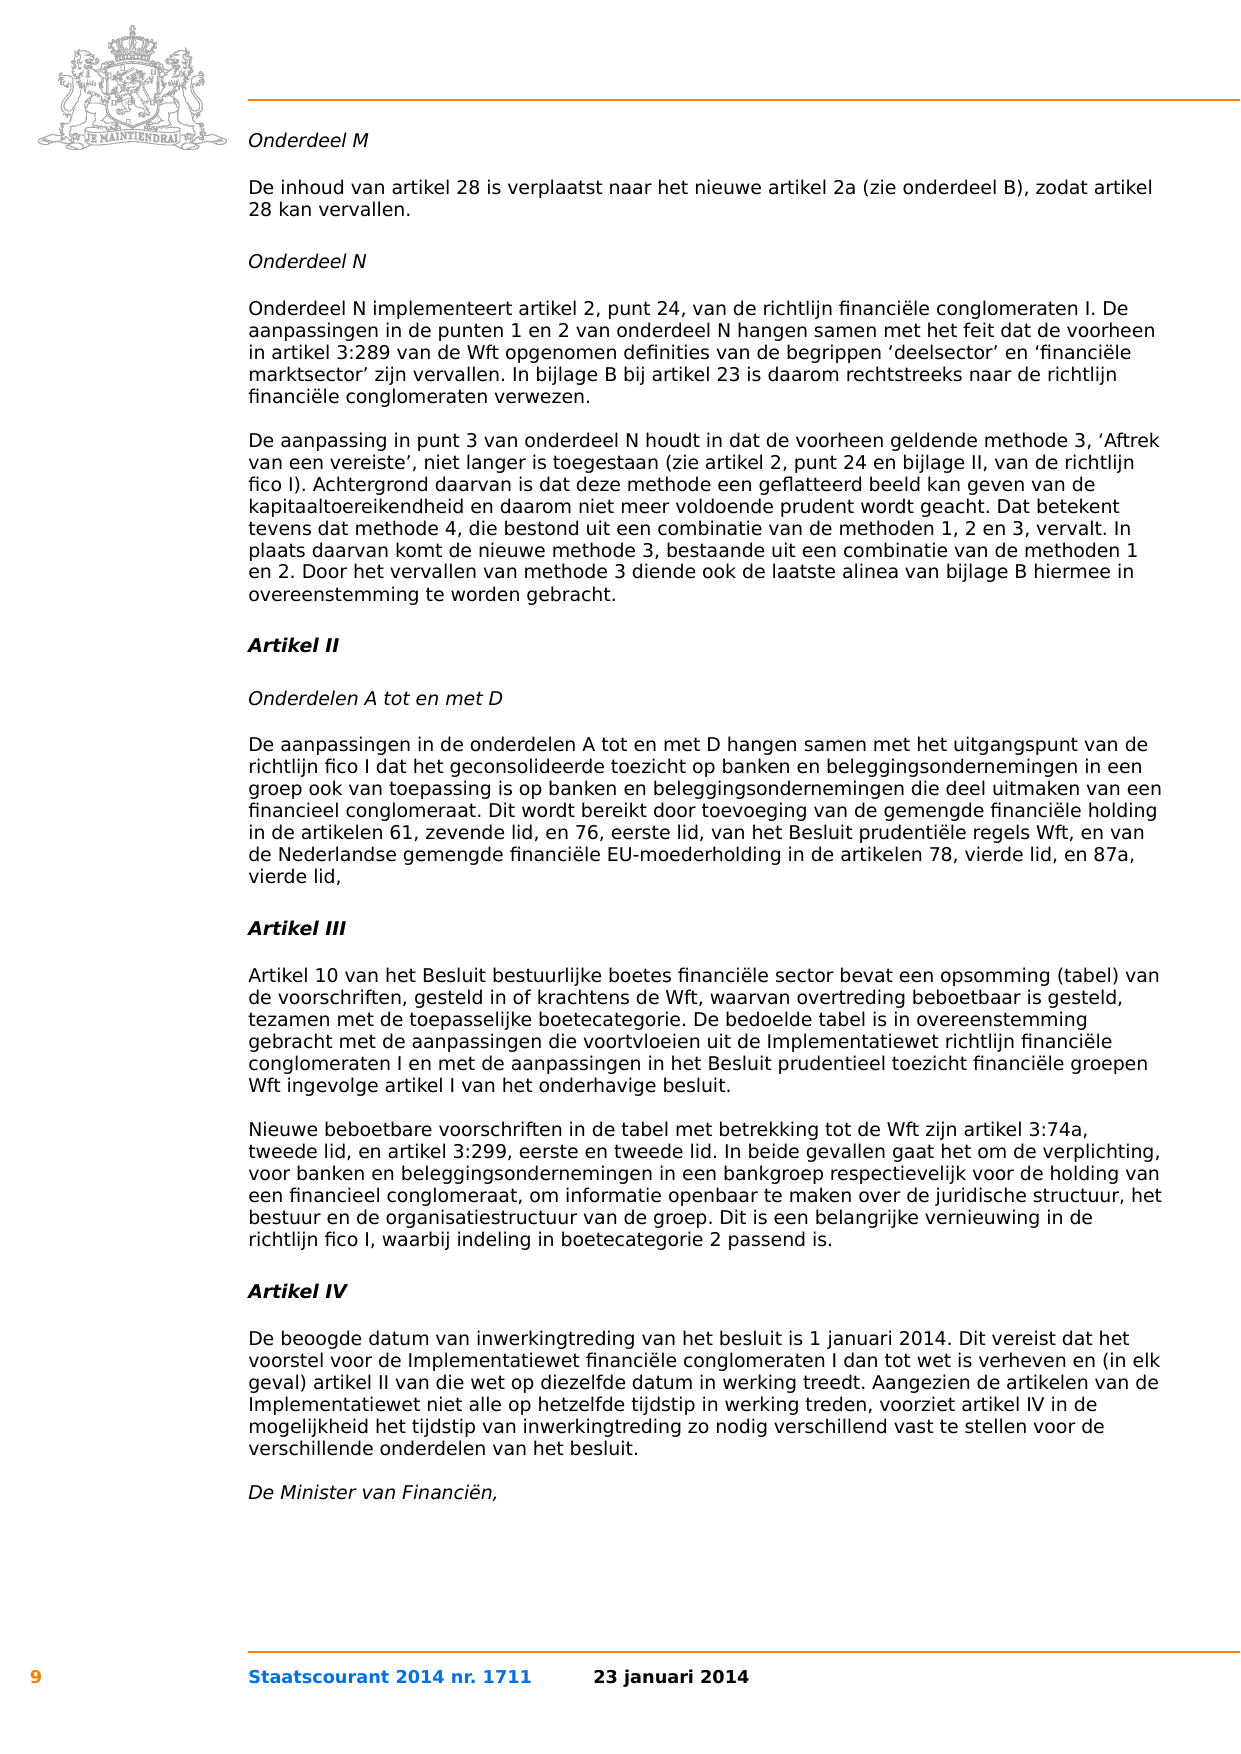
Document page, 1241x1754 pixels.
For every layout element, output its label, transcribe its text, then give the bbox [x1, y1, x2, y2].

text De beoogde datum van inwerkingtreding van het besluit is 1 januari 2014. Dit vereist dat het voorstel voor de Implementatiewet financiële conglomeraten I dan tot wet is verheven en (in elk geval) artikel II van die wet op diezelfde datum in werking treedt. Aangezien de artikelen van de Implementatiewet niet alle op hetzelfde tijdstip in werking treden, voorziet artikel IV in de mogelijkheid het tijdstip van inwerkingtreding zo nodig verschillend vast te stellen voor de verschillende onderdelen van het besluit. [248, 1328, 1163, 1460]
text Onderdeel N implementeert artikel 2, punt 24, van de richtlijn financiële conglomeraten I. De aanpassingen in de punten 1 en 2 van onderdeel N hangen samen met het feit dat de voorheen in artikel 3:289 van de Wft opgenomen definities van de begrippen ‘deelsector’ en ‘financiële marktsector’ zijn vervallen. In bijlage B bij artikel 23 is daarom rechtstreeks naar de richtlijn financiële conglomeraten verwezen. [248, 298, 1163, 408]
picture [38, 25, 227, 150]
subtitle Onderdeel M [248, 130, 1163, 152]
subtitle Artikel II [248, 635, 1163, 657]
text De inhoud van artikel 28 is verplaatst naar het nieuwe artikel 2a (zie onderdeel B), zodat artikel 28 kan vervallen. [248, 177, 1163, 221]
subtitle Onderdeel N [248, 251, 1163, 273]
subtitle Artikel IV [248, 1281, 1163, 1303]
text Artikel 10 van het Besluit bestuurlijke boetes financiële sector bevat een opsomming (tabel) van de voorschriften, gesteld in of krachtens de Wft, waarvan overtreding beboetbaar is gesteld, tezamen met de toepasselijke boetecategorie. De bedoelde tabel is in overeenstemming gebracht met de aanpassingen die voortvloeien uit de Implementatiewet richtlijn financiële conglomeraten I en met de aanpassingen in het Besluit prudentieel toezicht financiële groepen Wft ingevolge artikel I van het onderhavige besluit. [248, 965, 1163, 1097]
subtitle Artikel III [248, 918, 1163, 940]
text De aanpassing in punt 3 van onderdeel N houdt in dat de voorheen geldende methode 3, ‘Aftrek van een vereiste’, niet langer is toegestaan (zie artikel 2, punt 24 en bijlage II, van de richtlijn fico I). Achtergrond daarvan is dat deze methode een geflatteerd beeld kan geven van de kapitaaltoereikendheid en daarom niet meer voldoende prudent wordt geacht. Dat betekent tevens dat methode 4, die bestond uit een combinatie van de methoden 1, 2 en 3, vervalt. In plaats daarvan komt de nieuwe methode 3, bestaande uit een combinatie van de methoden 1 en 2. Door het vervallen van methode 3 diende ook de laatste alinea van bijlage B hiermee in overeenstemming te worden gebracht. [248, 429, 1163, 605]
text De aanpassingen in de onderdelen A tot en met D hangen samen met het uitgangspunt van de richtlijn fico I dat het geconsolideerde toezicht op banken en beleggingsondernemingen in een groep ook van toepassing is op banken en beleggingsondernemingen die deel uitmaken van een financieel conglomeraat. Dit wordt bereikt door toevoeging van de gemengde financiële holding in de artikelen 61, zevende lid, en 76, eerste lid, van het Besluit prudentiële regels Wft, en van de Nederlandse gemengde financiële EU-moederholding in de artikelen 78, vierde lid, en 87a, vierde lid, [248, 734, 1163, 888]
text De Minister van Financiën, [248, 1482, 1163, 1503]
text Nieuwe beboetbare voorschriften in de tabel met betrekking tot de Wft zijn artikel 3:74a, tweede lid, en artikel 3:299, eerste en tweede lid. In beide gevallen gaat het om de verplichting, voor banken en beleggingsondernemingen in een bankgroep respectievelijk voor de holding van een financieel conglomeraat, om informatie openbaar te maken over de juridische structuur, het bestuur en de organisatiestructuur van de groep. Dit is een belangrijke vernieuwing in de richtlijn fico I, waarbij indeling in boetecategorie 2 passend is. [248, 1119, 1163, 1251]
subtitle Onderdelen A tot en met D [248, 687, 1163, 709]
